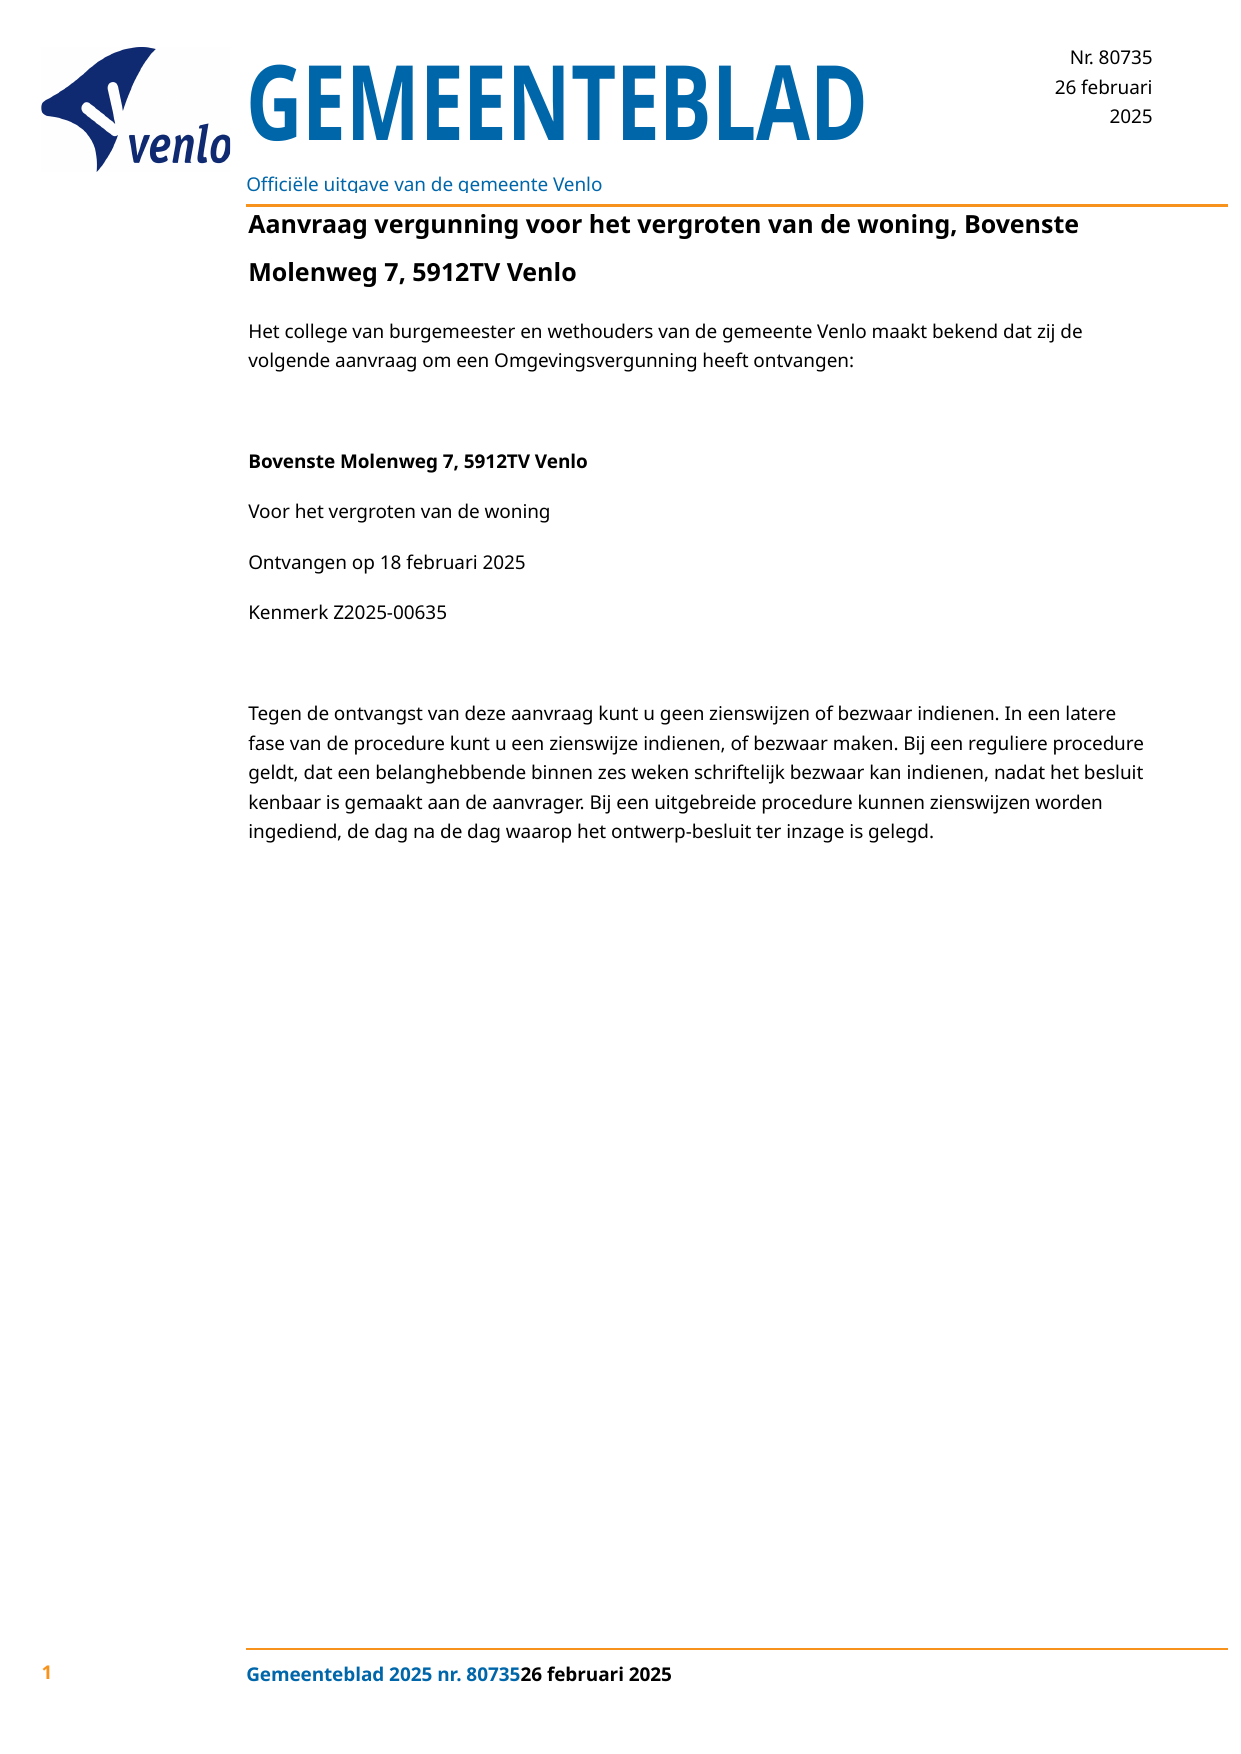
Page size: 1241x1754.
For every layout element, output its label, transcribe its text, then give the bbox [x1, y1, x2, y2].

text Ontvangen op 18 februari 2025 [248, 549, 1152, 575]
text Voor het vergroten van de woning [248, 499, 1152, 524]
text Het college van burgemeester en wethouders van de gemeente Venlo maakt bekend dat zij de volgende aanvraag om een Omgevingsvergunning heeft ontvangen: [248, 318, 1152, 373]
text Bovenste Molenweg 7, 5912TV Venlo [248, 448, 1152, 474]
text Aanvraag vergunning voor het vergroten van de woning, Bovenste Molenweg 7, 5912TV Venlo [248, 207, 1152, 288]
text Kenmerk Z2025-00635 [248, 599, 1152, 625]
text Tegen de ontvangst van deze aanvraag kunt u geen zienswijzen of bezwaar indienen. In een latere fase van de procedure kunt u een zienswijze indienen, of bezwaar maken. Bij een reguliere procedure geldt, dat een belanghebbende binnen zes weken schriftelijk bezwaar kan indienen, nadat het besluit kenbaar is gemaakt aan de aanvrager. Bij een uitgebreide procedure kunnen zienswijzen worden ingediend, de dag na de dag waarop het ontwerp-besluit ter inzage is gelegd. [248, 700, 1152, 844]
picture [41, 47, 231, 172]
